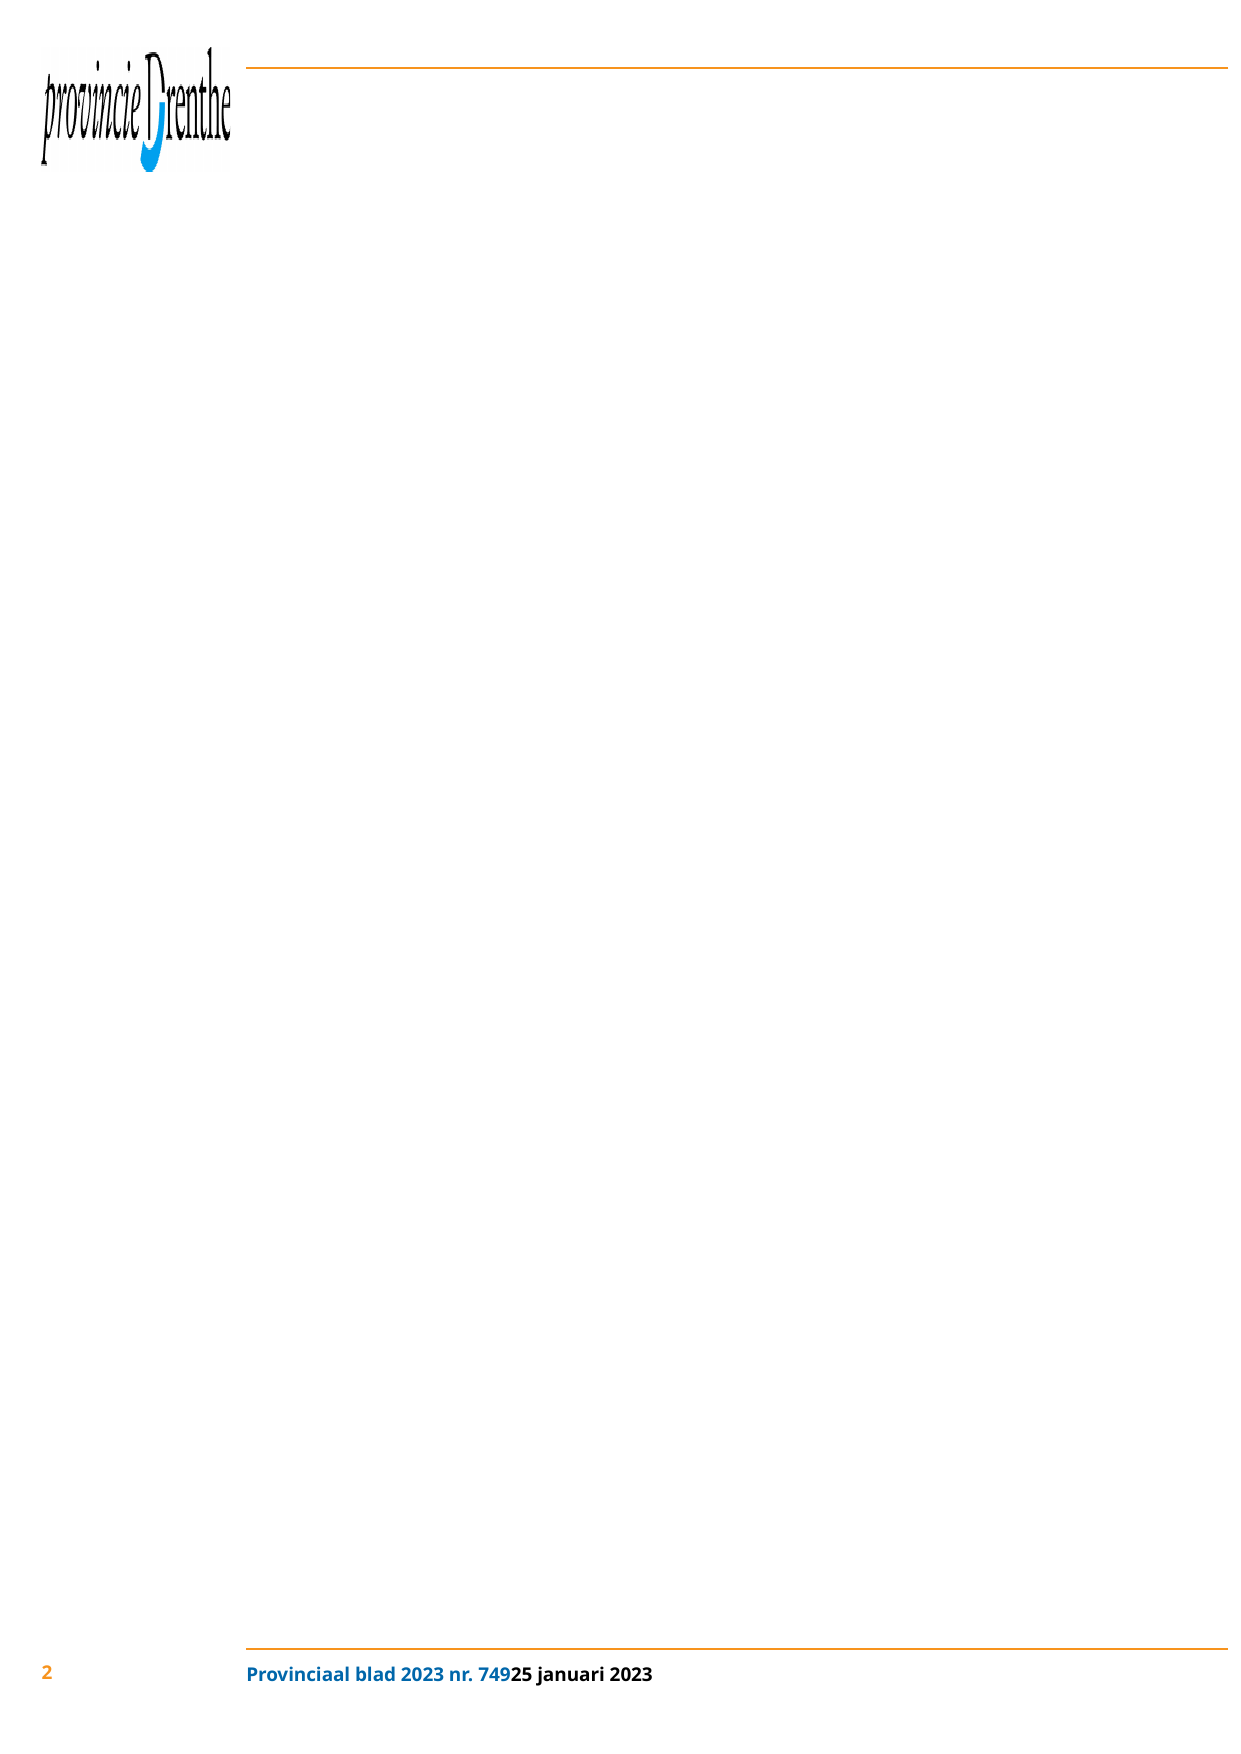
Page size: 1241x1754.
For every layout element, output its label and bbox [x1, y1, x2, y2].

picture [41, 47, 231, 172]
